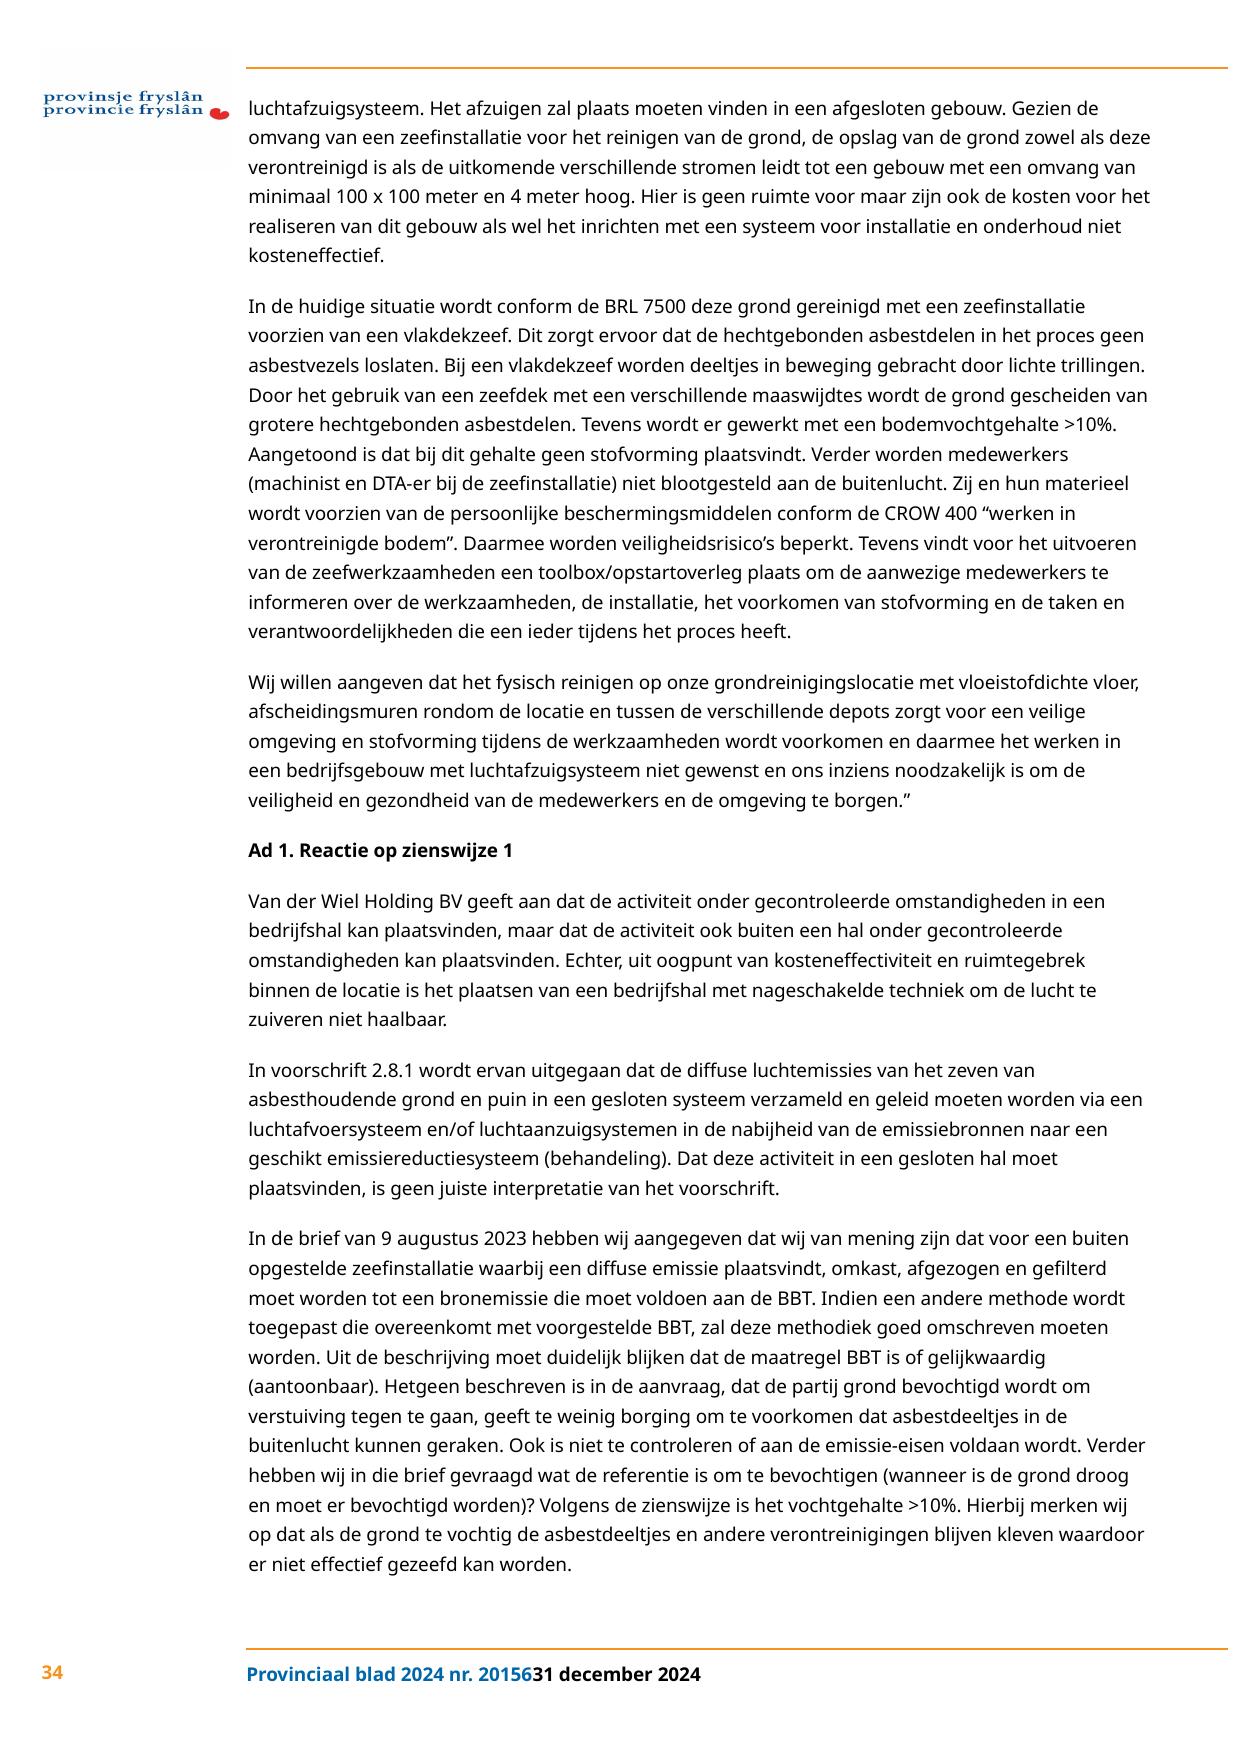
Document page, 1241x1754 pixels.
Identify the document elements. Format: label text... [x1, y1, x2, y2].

text In de brief van 9 augustus 2023 hebben wij aangegeven dat wij van mening zijn dat voor een buiten opgestelde zeefinstallatie waarbij een diffuse emissie plaatsvindt, omkast, afgezogen en gefilterd moet worden tot een bronemissie die moet voldoen aan de BBT. Indien een andere methode wordt toegepast die overeenkomt met voorgestelde BBT, zal deze methodiek goed omschreven moeten worden. Uit de beschrijving moet duidelijk blijken dat de maatregel BBT is of gelijkwaardig (aantoonbaar). Hetgeen beschreven is in de aanvraag, dat de partij grond bevochtigd wordt om verstuiving tegen te gaan, geeft te weinig borging om te voorkomen dat asbestdeeltjes in de buitenlucht kunnen geraken. Ook is niet te controleren of aan de emissie-eisen voldaan wordt. Verder hebben wij in die brief gevraagd wat de referentie is om te bevochtigen (wanneer is de grond droog en moet er bevochtigd worden)? Volgens de zienswijze is het vochtgehalte >10%. Hierbij merken wij op dat als de grond te vochtig de asbestdeeltjes en andere verontreinigingen blijven kleven waardoor er niet effectief gezeefd kan worden. [248, 1226, 1152, 1577]
picture [41, 47, 231, 172]
text In voorschrift 2.8.1 wordt ervan uitgegaan dat de diffuse luchtemissies van het zeven van asbesthoudende grond en puin in een gesloten systeem verzameld en geleid moeten worden via een luchtafvoersysteem en/of luchtaanzuigsystemen in de nabijheid van de emissiebronnen naar een geschikt emissiereductiesysteem (behandeling). Dat deze activiteit in een gesloten hal moet plaatsvinden, is geen juiste interpretatie van het voorschrift. [248, 1057, 1152, 1201]
text Wij willen aangeven dat het fysisch reinigen op onze grondreinigingslocatie met vloeistofdichte vloer, afscheidingsmuren rondom de locatie en tussen de verschillende depots zorgt voor een veilige omgeving en stofvorming tijdens de werkzaamheden wordt voorkomen en daarmee het werken in een bedrijfsgebouw met luchtafzuigsysteem niet gewenst en ons inziens noodzakelijk is om de veiligheid en gezondheid van de medewerkers en de omgeving te borgen.” [248, 669, 1152, 813]
text Ad 1. Reactie op zienswijze 1 [248, 838, 1152, 863]
text luchtafzuigsysteem. Het afzuigen zal plaats moeten vinden in een afgesloten gebouw. Gezien de omvang van een zeefinstallatie voor het reinigen van de grond, de opslag van de grond zowel als deze verontreinigd is als de uitkomende verschillende stromen leidt tot een gebouw met een omvang van minimaal 100 x 100 meter en 4 meter hoog. Hier is geen ruimte voor maar zijn ook de kosten voor het realiseren van dit gebouw als wel het inrichten met een systeem voor installatie en onderhoud niet kosteneffectief. [248, 95, 1152, 268]
text Van der Wiel Holding BV geeft aan dat de activiteit onder gecontroleerde omstandigheden in een bedrijfshal kan plaatsvinden, maar dat de activiteit ook buiten een hal onder gecontroleerde omstandigheden kan plaatsvinden. Echter, uit oogpunt van kosteneffectiviteit en ruimtegebrek binnen de locatie is het plaatsen van een bedrijfshal met nageschakelde techniek om de lucht te zuiveren niet haalbaar. [248, 888, 1152, 1032]
text In de huidige situatie wordt conform de BRL 7500 deze grond gereinigd met een zeefinstallatie voorzien van een vlakdekzeef. Dit zorgt ervoor dat de hechtgebonden asbestdelen in het proces geen asbestvezels loslaten. Bij een vlakdekzeef worden deeltjes in beweging gebracht door lichte trillingen. Door het gebruik van een zeefdek met een verschillende maaswijdtes wordt de grond gescheiden van grotere hechtgebonden asbestdelen. Tevens wordt er gewerkt met een bodemvochtgehalte >10%. Aangetoond is dat bij dit gehalte geen stofvorming plaatsvindt. Verder worden medewerkers (machinist en DTA-er bij de zeefinstallatie) niet blootgesteld aan de buitenlucht. Zij en hun materieel wordt voorzien van de persoonlijke beschermingsmiddelen conform de CROW 400 “werken in verontreinigde bodem”. Daarmee worden veiligheidsrisico’s beperkt. Tevens vindt voor het uitvoeren van de zeefwerkzaamheden een toolbox/opstartoverleg plaats om de aanwezige medewerkers te informeren over de werkzaamheden, de installatie, het voorkomen van stofvorming en de taken en verantwoordelijkheden die een ieder tijdens het proces heeft. [248, 293, 1152, 644]
